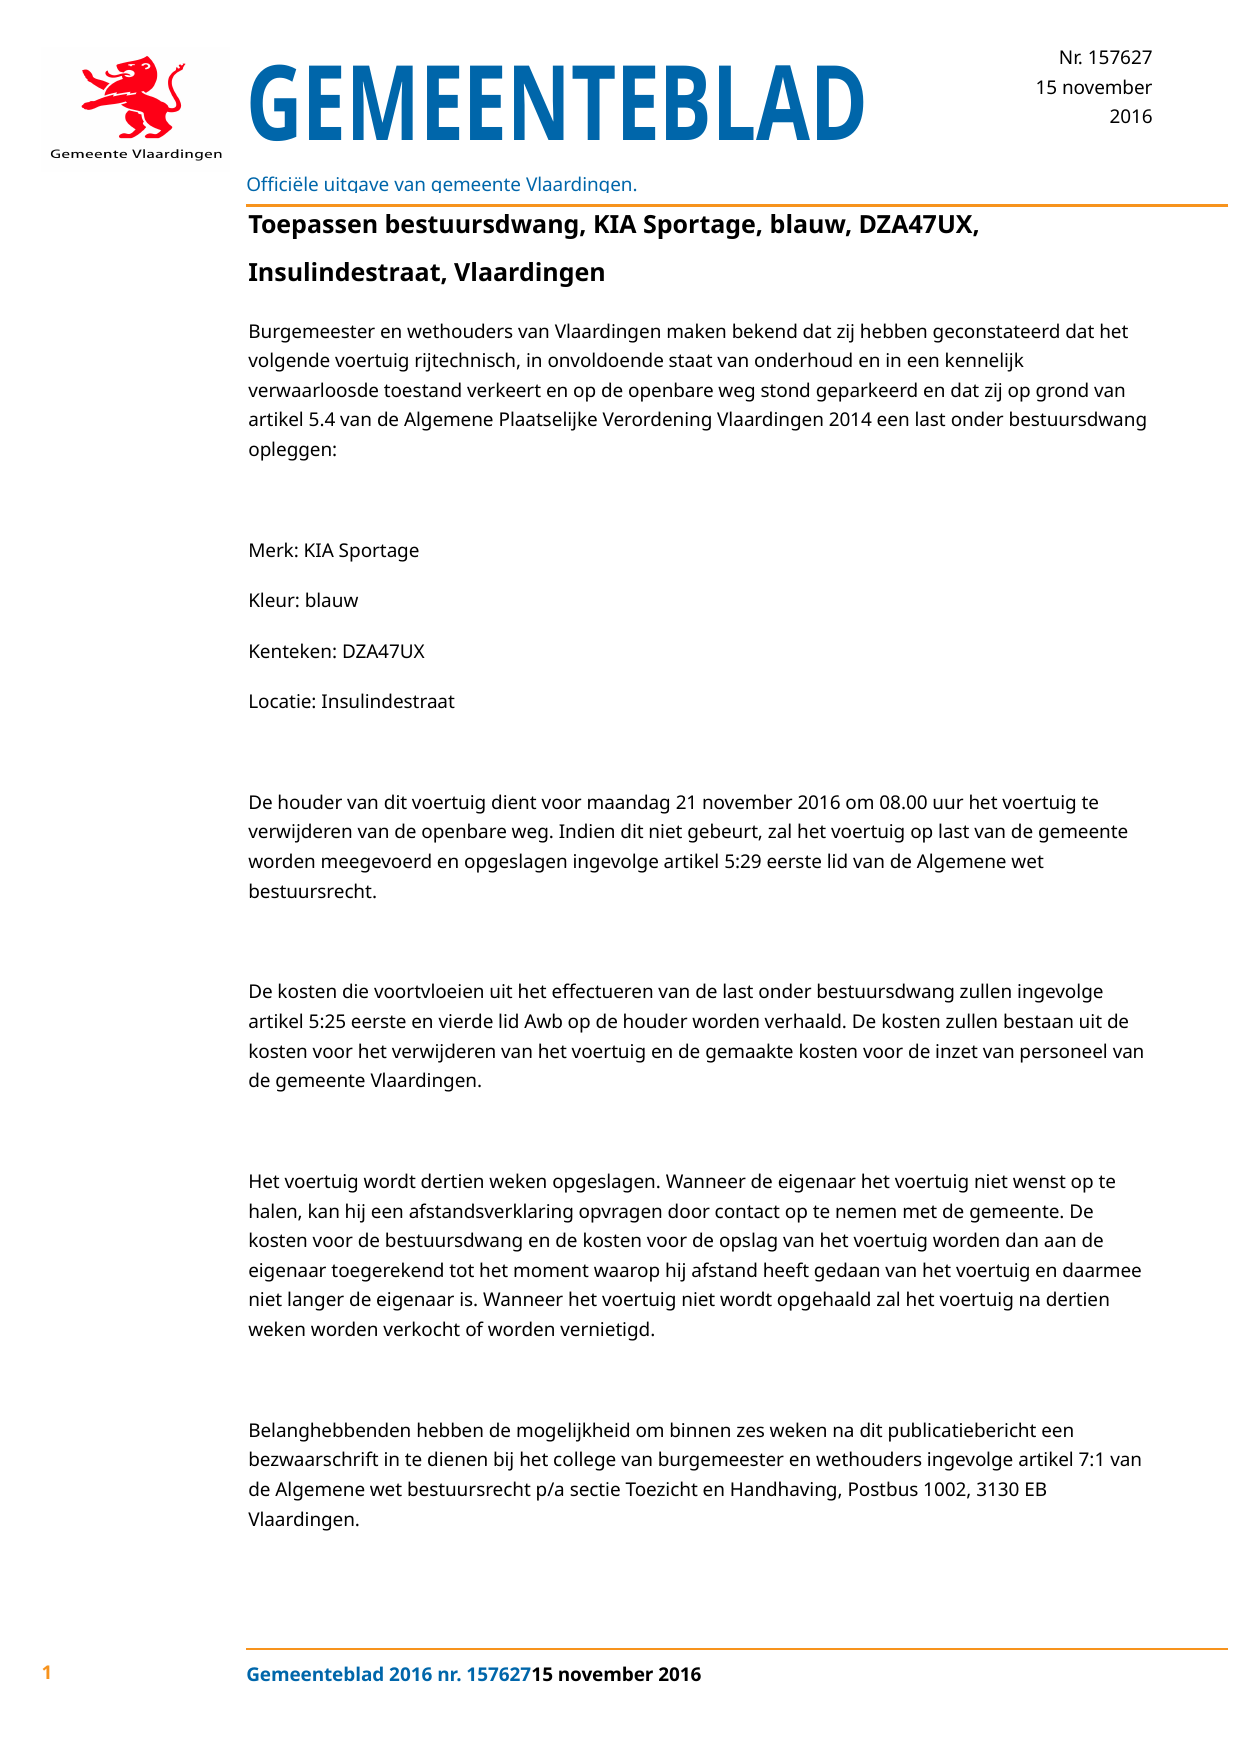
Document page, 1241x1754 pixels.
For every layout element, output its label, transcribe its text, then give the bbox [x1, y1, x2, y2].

text De kosten die voortvloeien uit het effectueren van de last onder bestuursdwang zullen ingevolge artikel 5:25 eerste en vierde lid Awb op de houder worden verhaald. De kosten zullen bestaan uit de kosten voor het verwijderen van het voertuig en de gemaakte kosten voor de inzet van personeel van de gemeente Vlaardingen. [248, 979, 1152, 1093]
text Kleur: blauw [248, 587, 1152, 613]
text Toepassen bestuursdwang, KIA Sportage, blauw, DZA47UX, Insulindestraat, Vlaardingen [248, 207, 1152, 288]
text De houder van dit voertuig dient voor maandag 21 november 2016 om 08.00 uur het voertuig te verwijderen van de openbare weg. Indien dit niet gebeurt, zal het voertuig op last van de gemeente worden meegevoerd en opgeslagen ingevolge artikel 5:29 eerste lid van de Algemene wet bestuursrecht. [248, 789, 1152, 904]
picture [41, 47, 231, 172]
text Het voertuig wordt dertien weken opgeslagen. Wanneer de eigenaar het voertuig niet wenst op te halen, kan hij een afstandsverklaring opvragen door contact op te nemen met de gemeente. De kosten voor de bestuursdwang en de kosten voor de opslag van het voertuig worden dan aan de eigenaar toegerekend tot het moment waarop hij afstand heeft gedaan van het voertuig en daarmee niet langer de eigenaar is. Wanneer het voertuig niet wordt opgehaald zal het voertuig na dertien weken worden verkocht of worden vernietigd. [248, 1168, 1152, 1342]
text Kenteken: DZA47UX [248, 638, 1152, 664]
text Burgemeester en wethouders van Vlaardingen maken bekend dat zij hebben geconstateerd dat het volgende voertuig rijtechnisch, in onvoldoende staat van onderhoud en in een kennelijk verwaarloosde toestand verkeert en op de openbare weg stond geparkeerd en dat zij op grond van artikel 5.4 van de Algemene Plaatselijke Verordening Vlaardingen 2014 een last onder bestuursdwang opleggen: [248, 318, 1152, 462]
text Merk: KIA Sportage [248, 537, 1152, 563]
text Belanghebbenden hebben de mogelijkheid om binnen zes weken na dit publicatiebericht een bezwaarschrift in te dienen bij het college van burgemeester en wethouders ingevolge artikel 7:1 van de Algemene wet bestuursrecht p/a sectie Toezicht en Handhaving, Postbus 1002, 3130 EB Vlaardingen. [248, 1417, 1152, 1532]
text Locatie: Insulindestraat [248, 688, 1152, 714]
